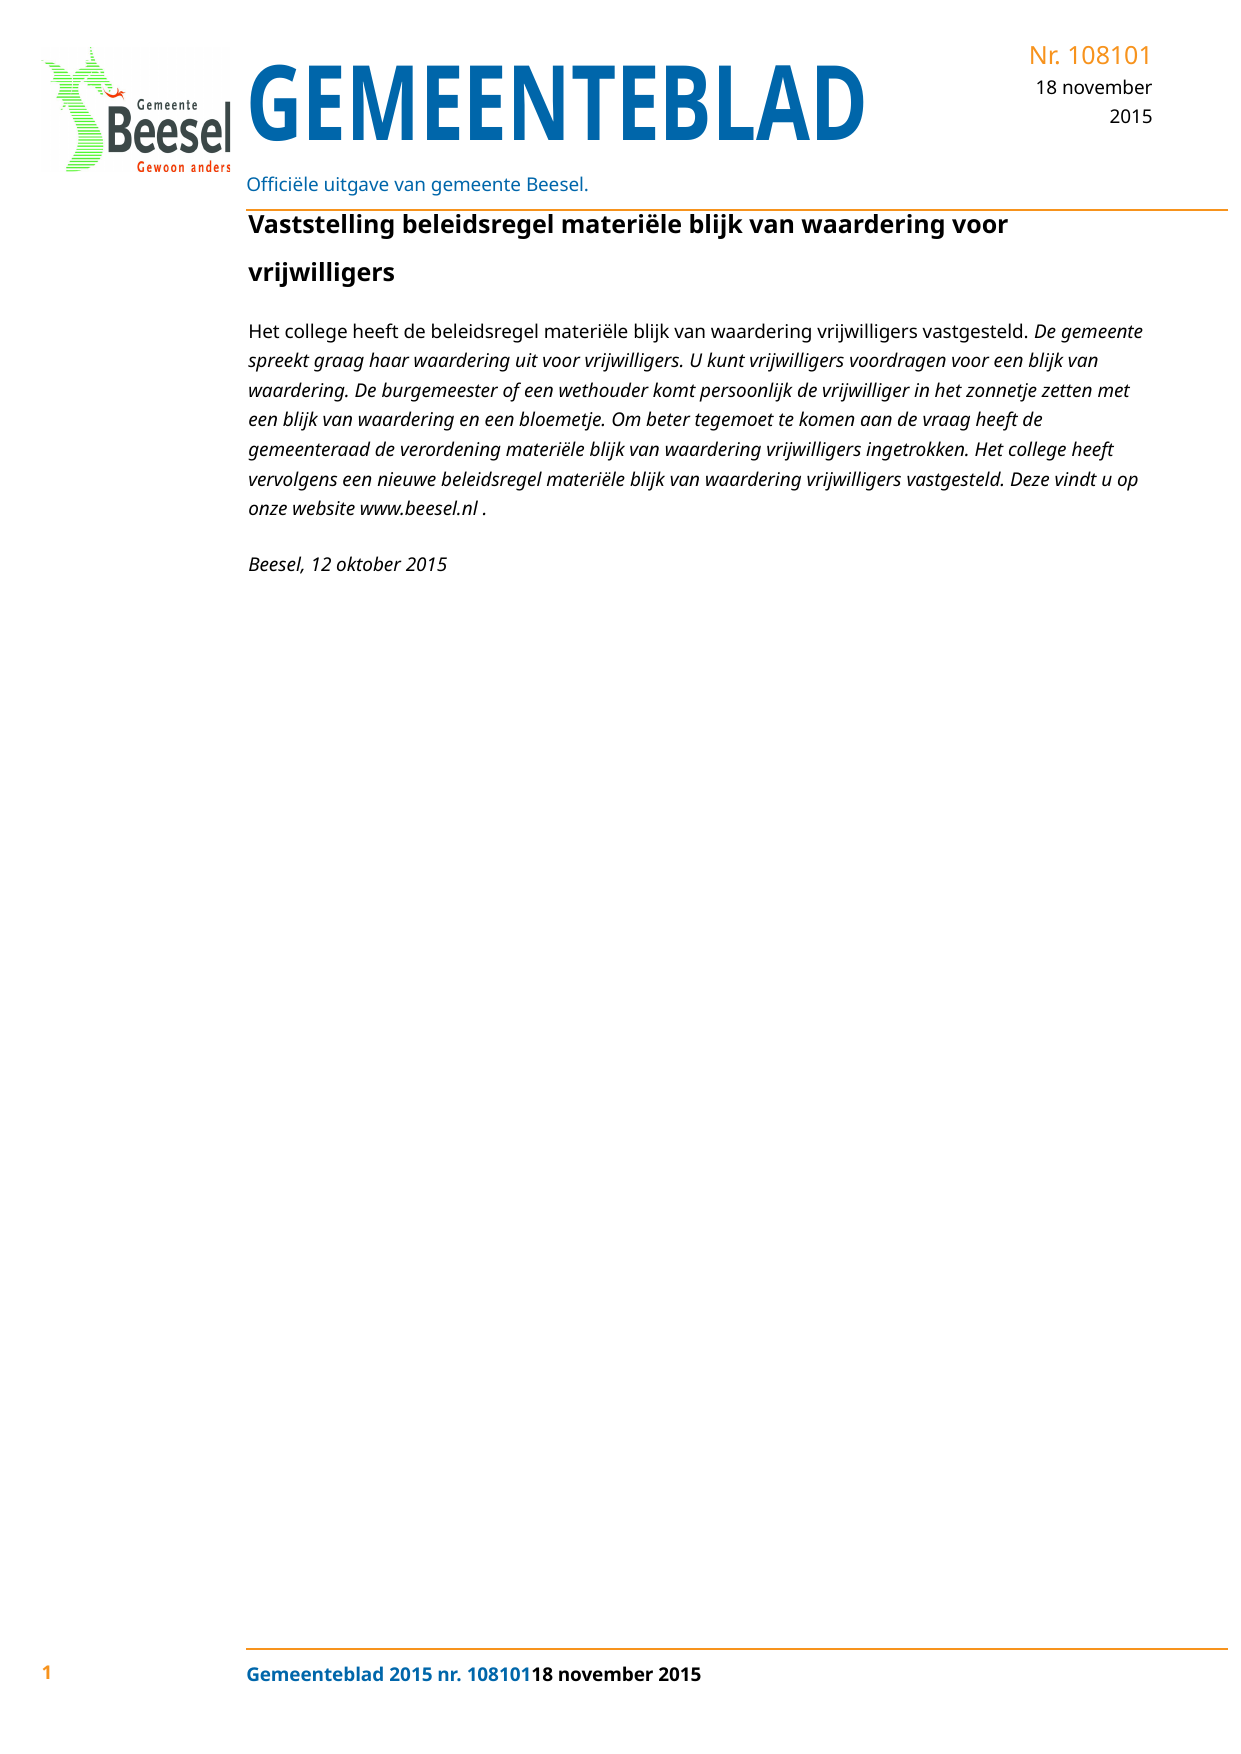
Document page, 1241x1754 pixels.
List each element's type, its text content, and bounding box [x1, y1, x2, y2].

text Het college heeft de beleidsregel materiële blijk van waardering vrijwilligers vastgesteld. De gemeente spreekt graag haar waardering uit voor vrijwilligers. U kunt vrijwilligers voordragen voor een blijk van waardering. De burgemeester of een wethouder komt persoonlijk de vrijwilliger in het zonnetje zetten met een blijk van waardering en een bloemetje. Om beter tegemoet te komen aan de vraag heeft de gemeenteraad de verordening materiële blijk van waardering vrijwilligers ingetrokken. Het college heeft vervolgens een nieuwe beleidsregel materiële blijk van waardering vrijwilligers vastgesteld. Deze vindt u op onze website www.beesel.nl . [248, 318, 1152, 521]
text Beesel, 12 oktober 2015 [248, 551, 1152, 576]
text Vaststelling beleidsregel materiële blijk van waardering voor vrijwilligers [248, 211, 1152, 288]
picture [41, 47, 231, 172]
